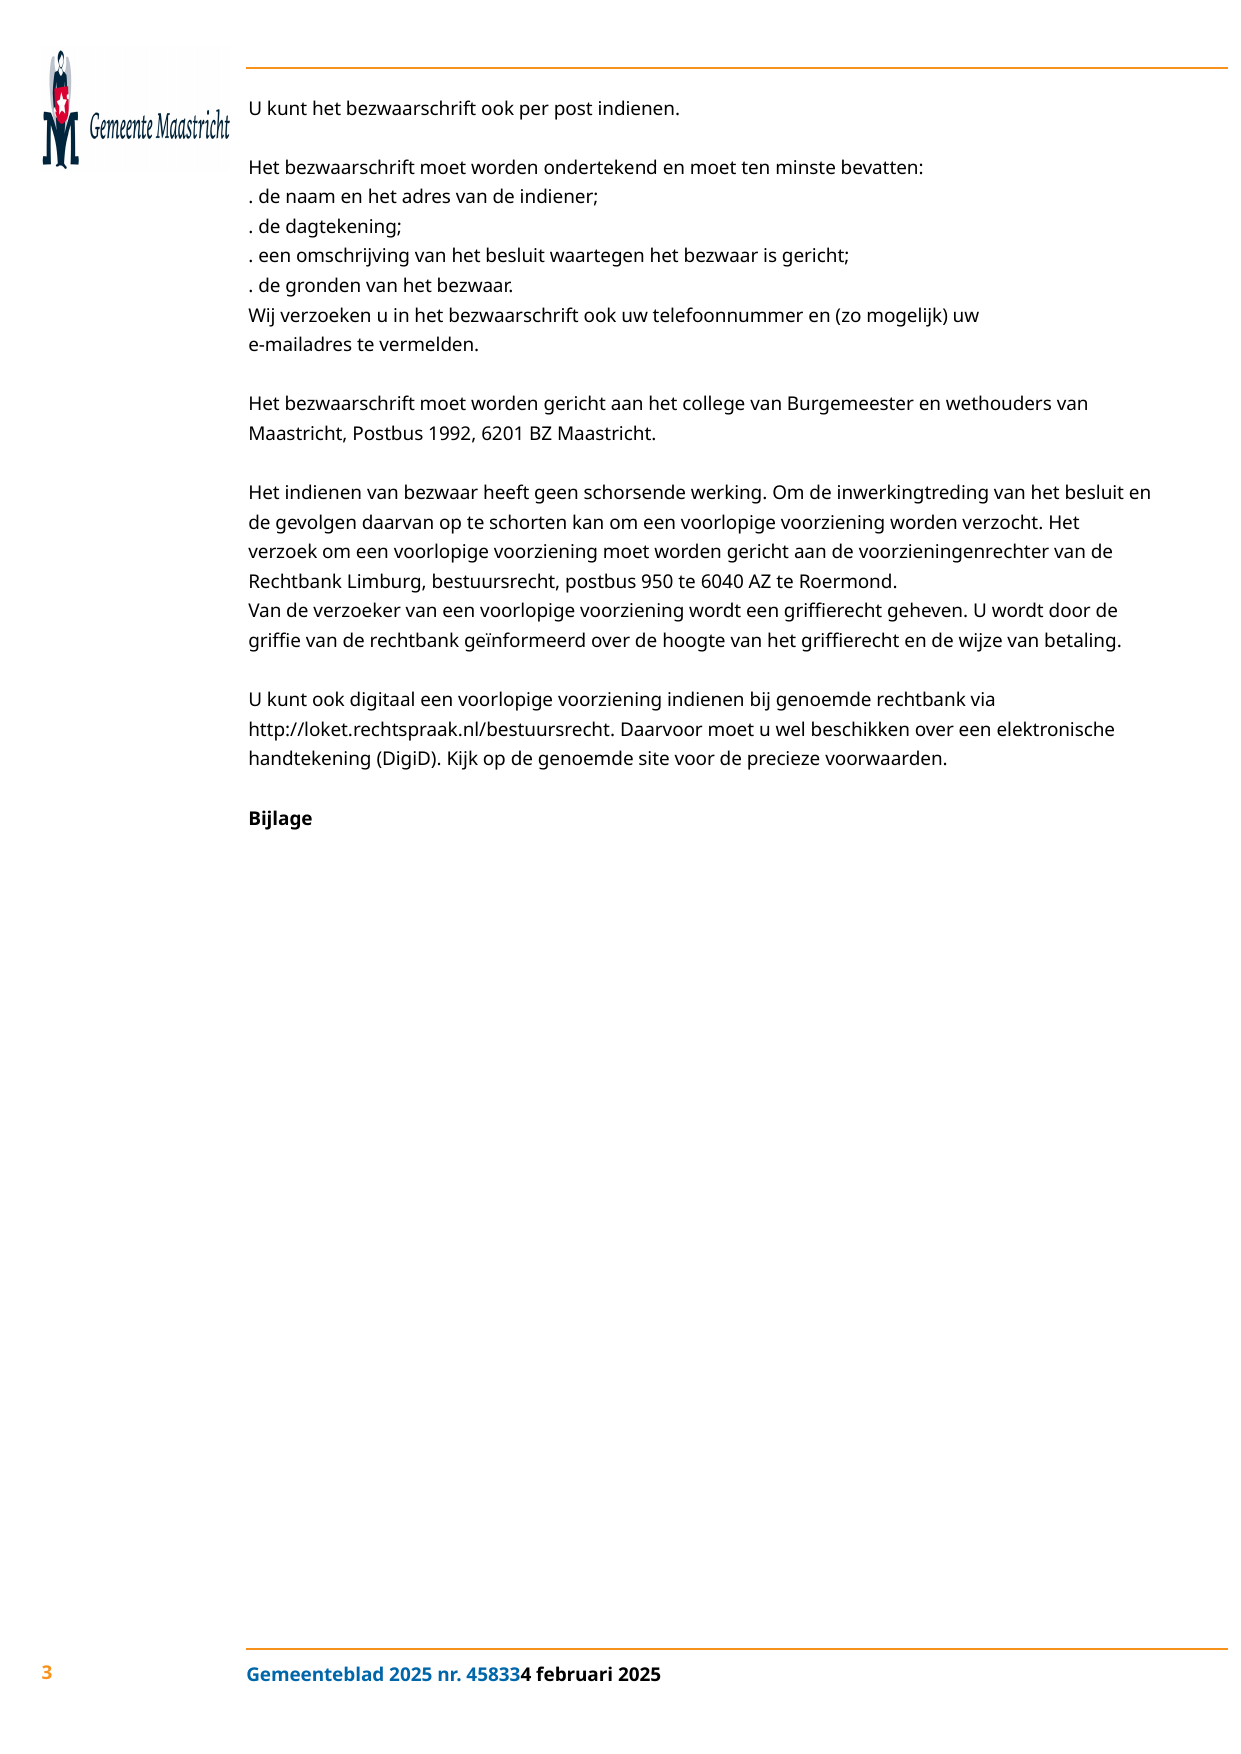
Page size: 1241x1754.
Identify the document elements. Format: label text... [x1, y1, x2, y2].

text U kunt het bezwaarschrift ook per post indienen. [248, 95, 1152, 121]
picture [41, 47, 231, 172]
text . de dagtekening; [248, 213, 1152, 239]
text . een omschrijving van het besluit waartegen het bezwaar is gericht; [248, 243, 1152, 268]
text Van de verzoeker van een voorlopige voorziening wordt een griffierecht geheven. U wordt door de griffie van de rechtbank geïnformeerd over de hoogte van het griffierecht en de wijze van betaling. [248, 598, 1152, 653]
text Bijlage [248, 805, 1152, 831]
text Wij verzoeken u in het bezwaarschrift ook uw telefoonnummer en (zo mogelijk) uw [248, 302, 1152, 328]
text . de gronden van het bezwaar. [248, 272, 1152, 298]
text . de naam en het adres van de indiener; [248, 183, 1152, 209]
text U kunt ook digitaal een voorlopige voorziening indienen bij genoemde rechtbank via http://loket.rechtspraak.nl/bestuursrecht. Daarvoor moet u wel beschikken over een elektronische handtekening (DigiD). Kijk op de genoemde site voor de precieze voorwaarden. [248, 686, 1152, 771]
text Het bezwaarschrift moet worden gericht aan het college van Burgemeester en wethouders van Maastricht, Postbus 1992, 6201 BZ Maastricht. [248, 391, 1152, 446]
text Het bezwaarschrift moet worden ondertekend en moet ten minste bevatten: [248, 154, 1152, 180]
text e-mailadres te vermelden. [248, 331, 1152, 357]
text Het indienen van bezwaar heeft geen schorsende werking. Om de inwerkingtreding van het besluit en de gevolgen daarvan op te schorten kan om een voorlopige voorziening worden verzocht. Het verzoek om een voorlopige voorziening moet worden gericht aan de voorzieningenrechter van de Rechtbank Limburg, bestuursrecht, postbus 950 te 6040 AZ te Roermond. [248, 479, 1152, 594]
